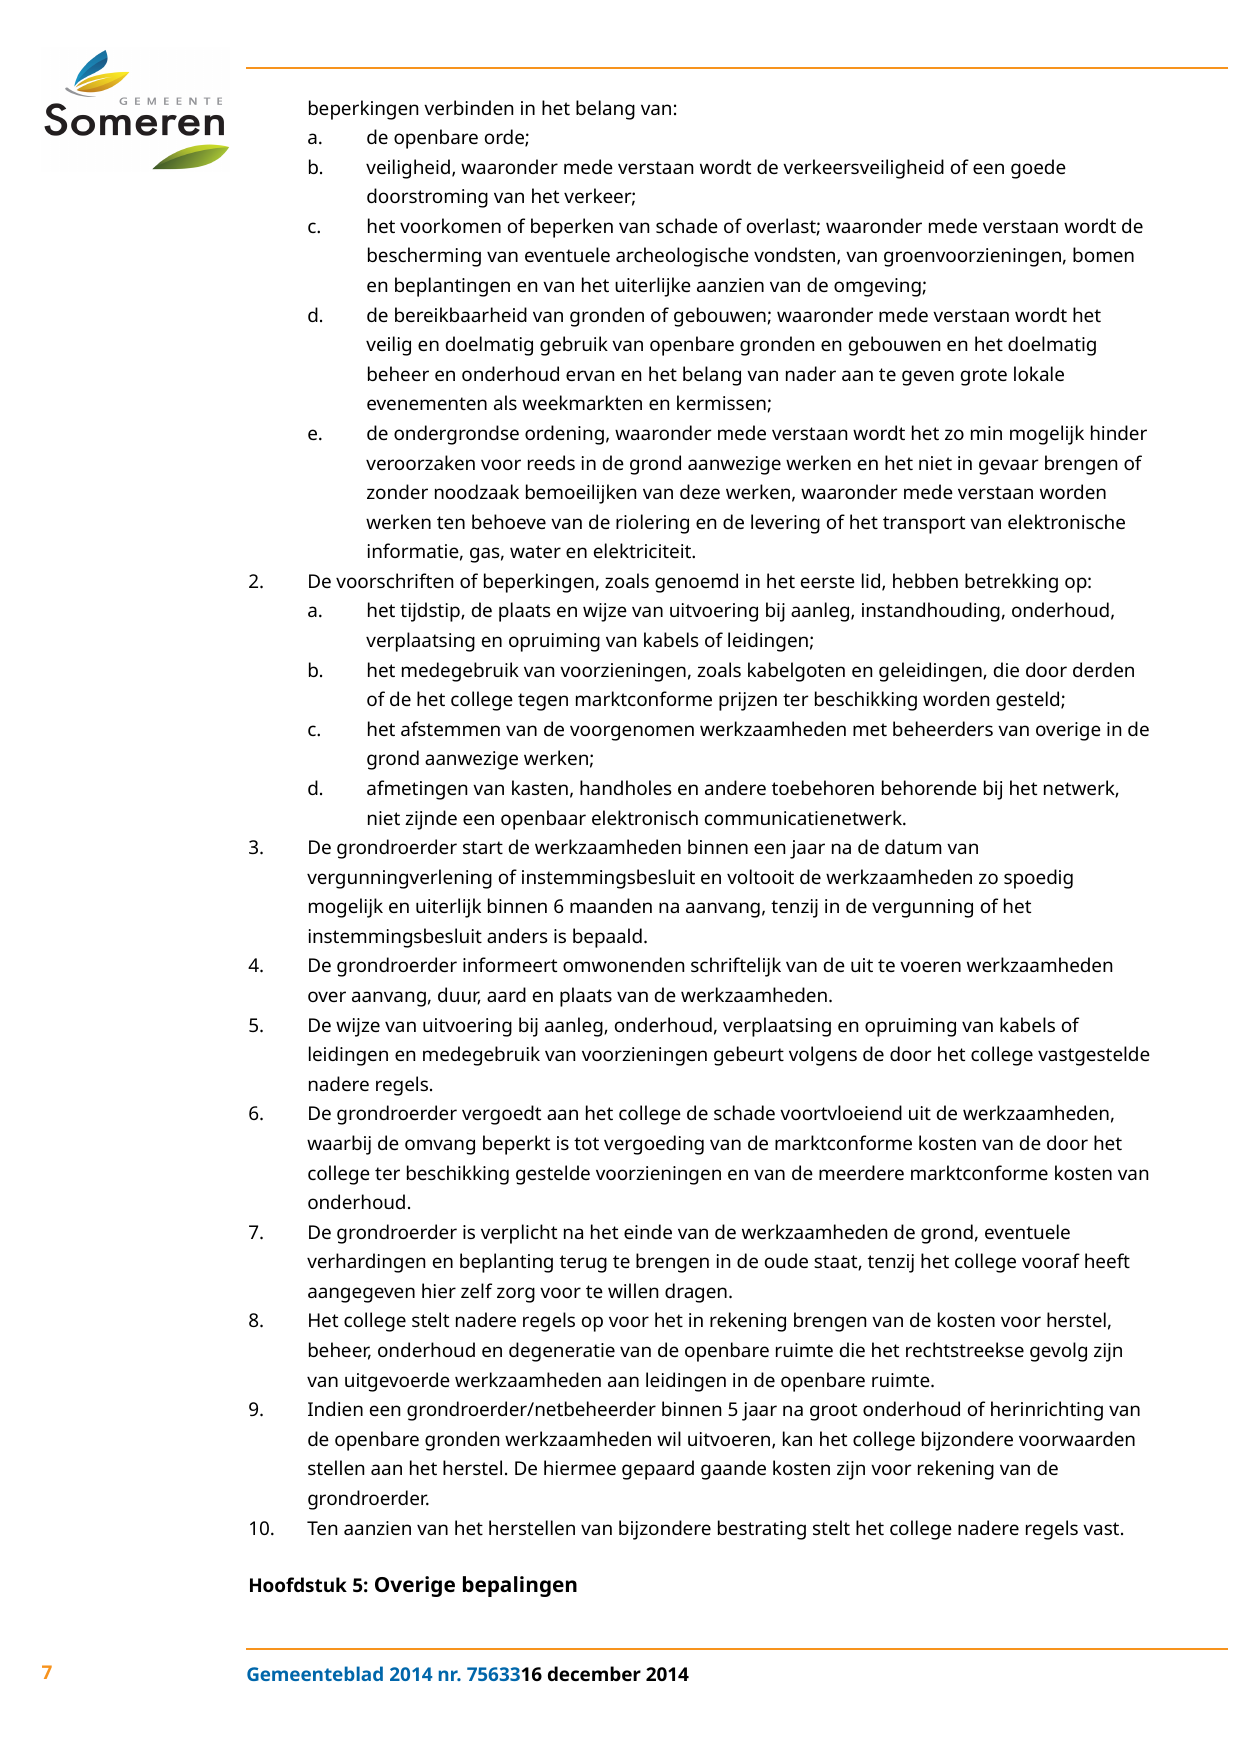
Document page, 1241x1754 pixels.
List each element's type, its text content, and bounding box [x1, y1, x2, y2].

list De voorschriften of beperkingen, zoals genoemd in het eerste lid, hebben betrekking op: [248, 568, 1152, 594]
list De grondroerder vergoedt aan het college de schade voortvloeiend uit de werkzaamheden, waarbij de omvang beperkt is tot vergoeding van de marktconforme kosten van de door het college ter beschikking gestelde voorzieningen en van de meerdere marktconforme kosten van onderhoud. [248, 1101, 1152, 1215]
list de ondergrondse ordening, waaronder mede verstaan wordt het zo min mogelijk hinder veroorzaken voor reeds in de grond aanwezige werken en het niet in gevaar brengen of zonder noodzaak bemoeilijken van deze werken, waaronder mede verstaan worden werken ten behoeve van de riolering en de levering of het transport van elektronische informatie, gas, water en elektriciteit. [307, 420, 1152, 564]
list De grondroerder is verplicht na het einde van de werkzaamheden de grond, eventuele verhardingen en beplanting terug te brengen in de oude staat, tenzij het college vooraf heeft aangegeven hier zelf zorg voor te willen dragen. [248, 1219, 1152, 1304]
list afmetingen van kasten, handholes en andere toebehoren behorende bij het netwerk, niet zijnde een openbaar elektronisch communicatienetwerk. [307, 775, 1152, 831]
list Het college stelt nadere regels op voor het in rekening brengen van de kosten voor herstel, beheer, onderhoud en degeneratie van de openbare ruimte die het rechtstreekse gevolg zijn van uitgevoerde werkzaamheden aan leidingen in de openbare ruimte. [248, 1308, 1152, 1393]
picture [41, 47, 231, 172]
list Indien een grondroerder/netbeheerder binnen 5 jaar na groot onderhoud of herinrichting van de openbare gronden werkzaamheden wil uitvoeren, kan het college bijzondere voorwaarden stellen aan het herstel. De hiermee gepaard gaande kosten zijn voor rekening van de grondroerder. [248, 1396, 1152, 1511]
list de openbare orde; [307, 124, 1152, 150]
list De grondroerder informeert omwonenden schriftelijk van de uit te voeren werkzaamheden over aanvang, duur, aard en plaats van de werkzaamheden. [248, 953, 1152, 1008]
list De grondroerder start de werkzaamheden binnen een jaar na de datum van vergunningverlening of instemmingsbesluit en voltooit de werkzaamheden zo spoedig mogelijk en uiterlijk binnen 6 maanden na aanvang, tenzij in de vergunning of het instemmingsbesluit anders is bepaald. [248, 834, 1152, 949]
list het afstemmen van de voorgenomen werkzaamheden met beheerders van overige in de grond aanwezige werken; [307, 716, 1152, 771]
list het voorkomen of beperken van schade of overlast; waaronder mede verstaan wordt de bescherming van eventuele archeologische vondsten, van groenvoorzieningen, bomen en beplantingen en van het uiterlijke aanzien van de omgeving; [307, 213, 1152, 298]
list het tijdstip, de plaats en wijze van uitvoering bij aanleg, instandhouding, onderhoud, verplaatsing en opruiming van kabels of leidingen; [307, 598, 1152, 653]
list het medegebruik van voorzieningen, zoals kabelgoten en geleidingen, die door derden of de het college tegen marktconforme prijzen ter beschikking worden gesteld; [307, 657, 1152, 712]
list Ten aanzien van het herstellen van bijzondere bestrating stelt het college nadere regels vast. [248, 1515, 1152, 1541]
list veiligheid, waaronder mede verstaan wordt de verkeersveiligheid of een goede doorstroming van het verkeer; [307, 154, 1152, 209]
list beperkingen verbinden in het belang van: [248, 95, 1152, 121]
list de bereikbaarheid van gronden of gebouwen; waaronder mede verstaan wordt het veilig en doelmatig gebruik van openbare gronden en gebouwen en het doelmatig beheer en onderhoud ervan en het belang van nader aan te geven grote lokale evenementen als weekmarkten en kermissen; [307, 302, 1152, 416]
list De wijze van uitvoering bij aanleg, onderhoud, verplaatsing en opruiming van kabels of leidingen en medegebruik van voorzieningen gebeurt volgens de door het college vastgestelde nadere regels. [248, 1012, 1152, 1097]
text Hoofdstuk 5: Overige bepalingen [248, 1570, 1152, 1598]
